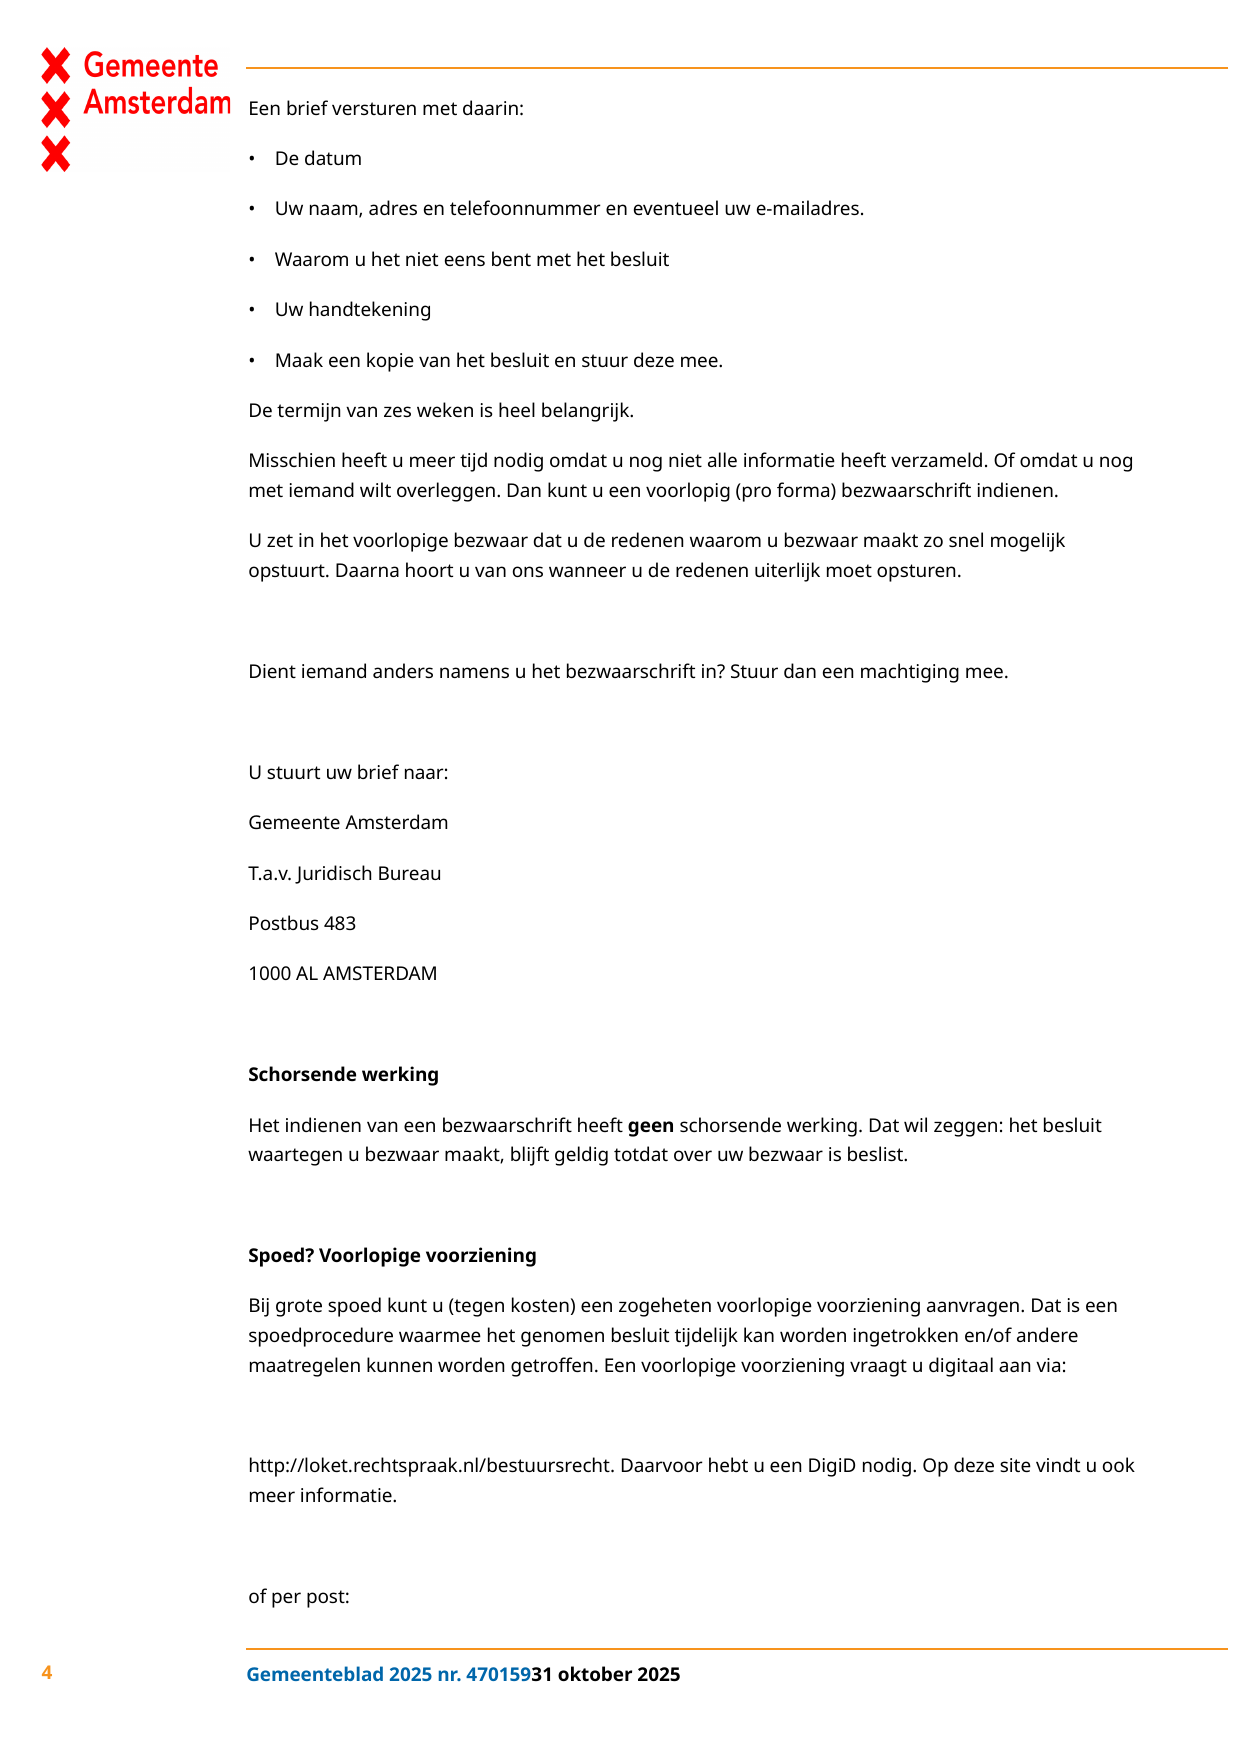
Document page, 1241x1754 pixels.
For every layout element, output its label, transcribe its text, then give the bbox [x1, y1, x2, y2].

text U stuurt uw brief naar: [248, 759, 1152, 785]
text Bij grote spoed kunt u (tegen kosten) een zogeheten voorlopige voorziening aanvragen. Dat is een spoedprocedure waarmee het genomen besluit tijdelijk kan worden ingetrokken en/of andere maatregelen kunnen worden getroffen. Een voorlopige voorziening vraagt u digitaal aan via: [248, 1293, 1152, 1378]
text Gemeente Amsterdam [248, 809, 1152, 835]
text • De datum [248, 145, 1152, 171]
text U zet in het voorlopige bezwaar dat u de redenen waarom u bezwaar maakt zo snel mogelijk opstuurt. Daarna hoort u van ons wanneer u de redenen uiterlijk moet opsturen. [248, 528, 1152, 583]
text • Uw handtekening [248, 296, 1152, 322]
text • Waarom u het niet eens bent met het besluit [248, 246, 1152, 272]
text De termijn van zes weken is heel belangrijk. [248, 397, 1152, 423]
text Een brief versturen met daarin: [248, 95, 1152, 121]
text • Uw naam, adres en telefoonnummer en eventueel uw e-mailadres. [248, 196, 1152, 221]
text • Maak een kopie van het besluit en stuur deze mee. [248, 347, 1152, 373]
text Postbus 483 [248, 910, 1152, 936]
text of per post: [248, 1583, 1152, 1609]
picture [41, 47, 231, 172]
text Dient iemand anders namens u het bezwaarschrift in? Stuur dan een machtiging mee. [248, 658, 1152, 684]
text 1000 AL AMSTERDAM [248, 961, 1152, 986]
text Misschien heeft u meer tijd nodig omdat u nog niet alle informatie heeft verzameld. Of omdat u nog met iemand wilt overleggen. Dan kunt u een voorlopig (pro forma) bezwaarschrift indienen. [248, 448, 1152, 503]
text Schorsende werking [248, 1061, 1152, 1087]
text T.a.v. Juridisch Bureau [248, 860, 1152, 886]
text Het indienen van een bezwaarschrift heeft geen schorsende werking. Dat wil zeggen: het besluit waartegen u bezwaar maakt, blijft geldig totdat over uw bezwaar is beslist. [248, 1112, 1152, 1167]
text Spoed? Voorlopige voorziening [248, 1242, 1152, 1268]
text http://loket.rechtspraak.nl/bestuursrecht. Daarvoor hebt u een DigiD nodig. Op deze site vindt u ook meer informatie. [248, 1453, 1152, 1508]
